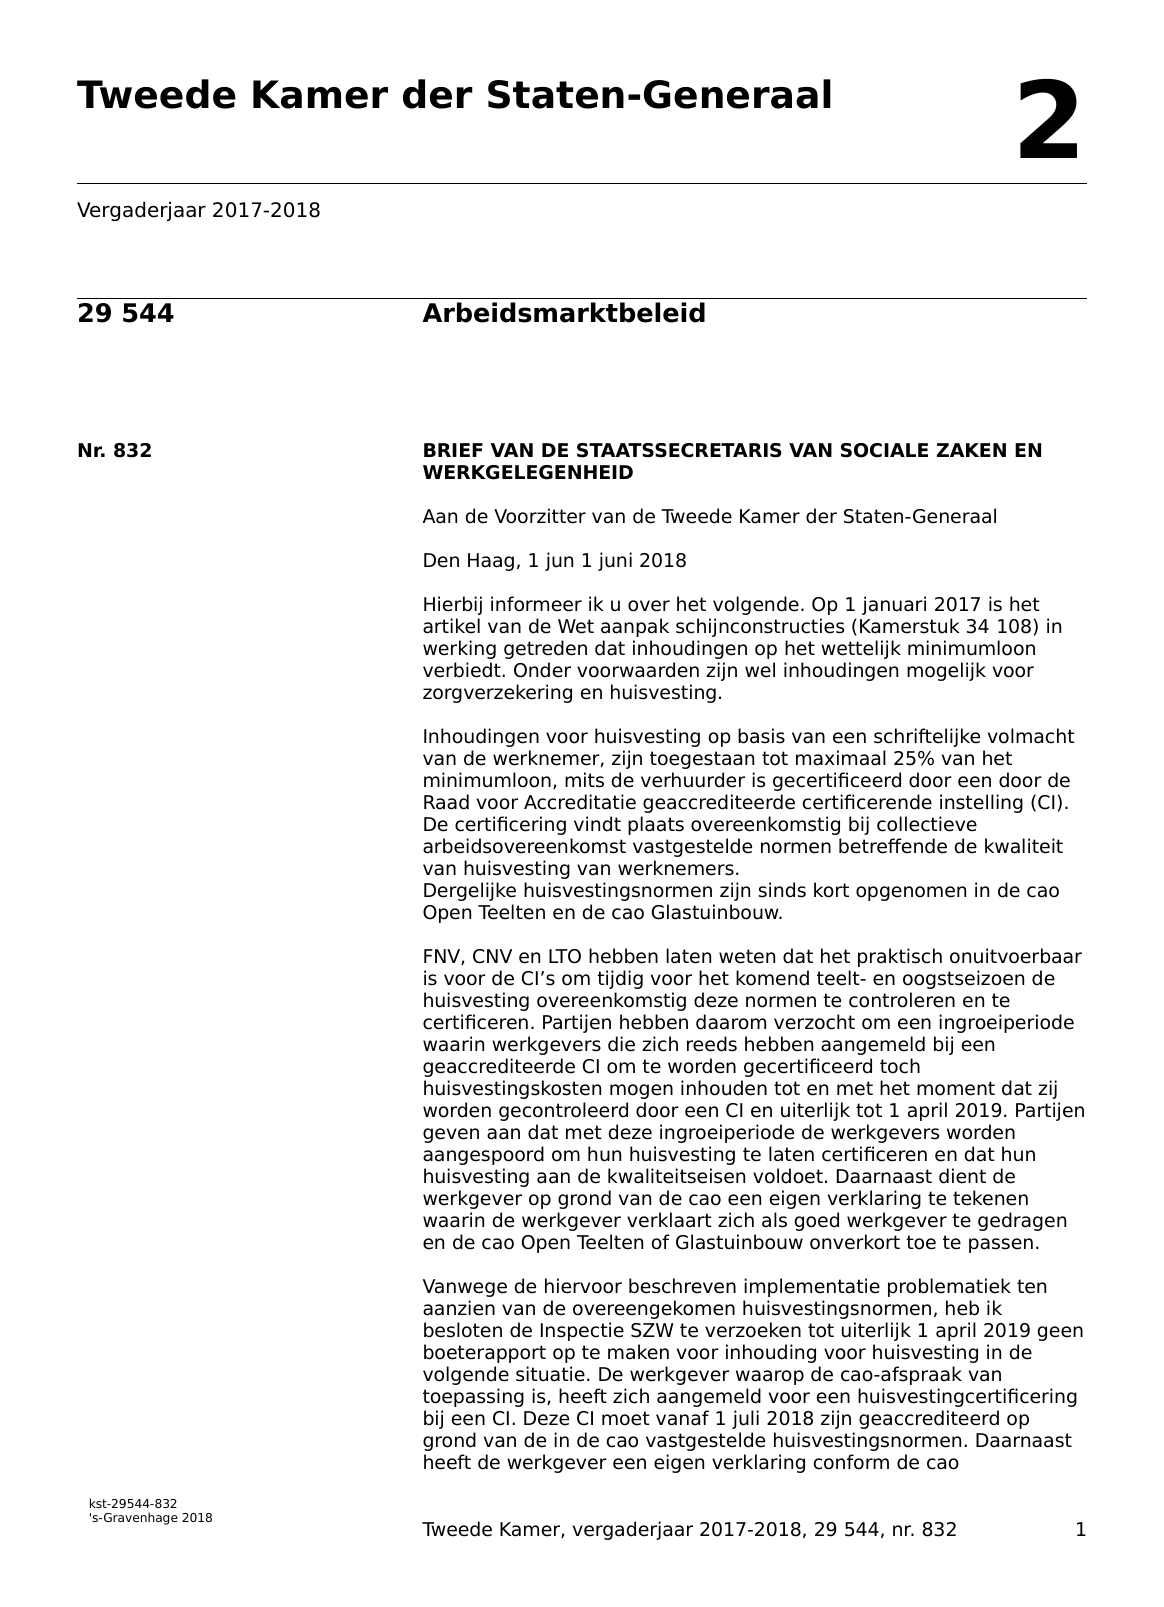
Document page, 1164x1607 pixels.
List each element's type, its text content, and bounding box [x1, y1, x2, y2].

subtitle 29 544 Arbeidsmarktbeleid [77, 299, 1087, 329]
table_header Tweede Kamer der Staten-Generaal [77, 59, 886, 183]
text Den Haag, 1 jun 1 juni 2018 [422, 550, 1087, 572]
text Inhoudingen voor huisvesting op basis van een schriftelijke volmacht van de werknemer, zijn toegestaan tot maximaal 25% van het minimumloon, mits de verhuurder is gecertificeerd door een door de Raad voor Accreditatie geaccrediteerde certificerende instelling (CI). De certificering vindt plaats overeenkomstig bij collectieve arbeidsovereenkomst vastgestelde normen betreffende de kwaliteit van huisvesting van werknemers. [422, 726, 1087, 880]
text Hierbij informeer ik u over het volgende. Op 1 januari 2017 is het artikel van de Wet aanpak schijnconstructies (Kamerstuk 34 108) in werking getreden dat inhoudingen op het wettelijk minimumloon verbiedt. Onder voorwaarden zijn wel inhoudingen mogelijk voor zorgverzekering en huisvesting. [422, 594, 1087, 704]
text Vanwege de hiervoor beschreven implementatie problematiek ten aanzien van de overeengekomen huisvestingsnormen, heb ik besloten de Inspectie SZW te verzoeken tot uiterlijk 1 april 2019 geen boeterapport op te maken voor inhouding voor huisvesting in de volgende situatie. De werkgever waarop de cao-afspraak van toepassing is, heeft zich aangemeld voor een huisvestingcertificering bij een CI. Deze CI moet vanaf 1 juli 2018 zijn geaccrediteerd op grond van de in de cao vastgestelde huisvestingsnormen. Daarnaast heeft de werkgever een eigen verklaring conform de cao [422, 1276, 1087, 1474]
table_header 2 [886, 59, 1087, 183]
table_cell Vergaderjaar 2017-2018 [77, 184, 1087, 298]
text kst-29544-832 [88, 1497, 323, 1511]
text FNV, CNV en LTO hebben laten weten dat het praktisch onuitvoerbaar is voor de CI’s om tijdig voor het komend teelt- en oogstseizoen de huisvesting overeenkomstig deze normen te controleren en te certificeren. Partijen hebben daarom verzocht om een ingroeiperiode waarin werkgevers die zich reeds hebben aangemeld bij een geaccrediteerde CI om te worden gecertificeerd toch huisvestingskosten mogen inhouden tot en met het moment dat zij worden gecontroleerd door een CI en uiterlijk tot 1 april 2019. Partijen geven aan dat met deze ingroeiperiode de werkgevers worden aangespoord om hun huisvesting te laten certificeren en dat hun huisvesting aan de kwaliteitseisen voldoet. Daarnaast dient de werkgever op grond van de cao een eigen verklaring te tekenen waarin de werkgever verklaart zich als goed werkgever te gedragen en de cao Open Teelten of Glastuinbouw onverkort toe te passen. [422, 946, 1087, 1254]
text Aan de Voorzitter van de Tweede Kamer der Staten-Generaal [422, 506, 1087, 528]
text 's-Gravenhage 2018 [88, 1511, 323, 1525]
text Dergelijke huisvestingsnormen zijn sinds kort opgenomen in de cao Open Teelten en de cao Glastuinbouw. [422, 880, 1087, 924]
subtitle Nr. 832 BRIEF VAN DE STAATSSECRETARIS VAN SOCIALE ZAKEN EN WERKGELEGENHEID [77, 440, 1087, 484]
